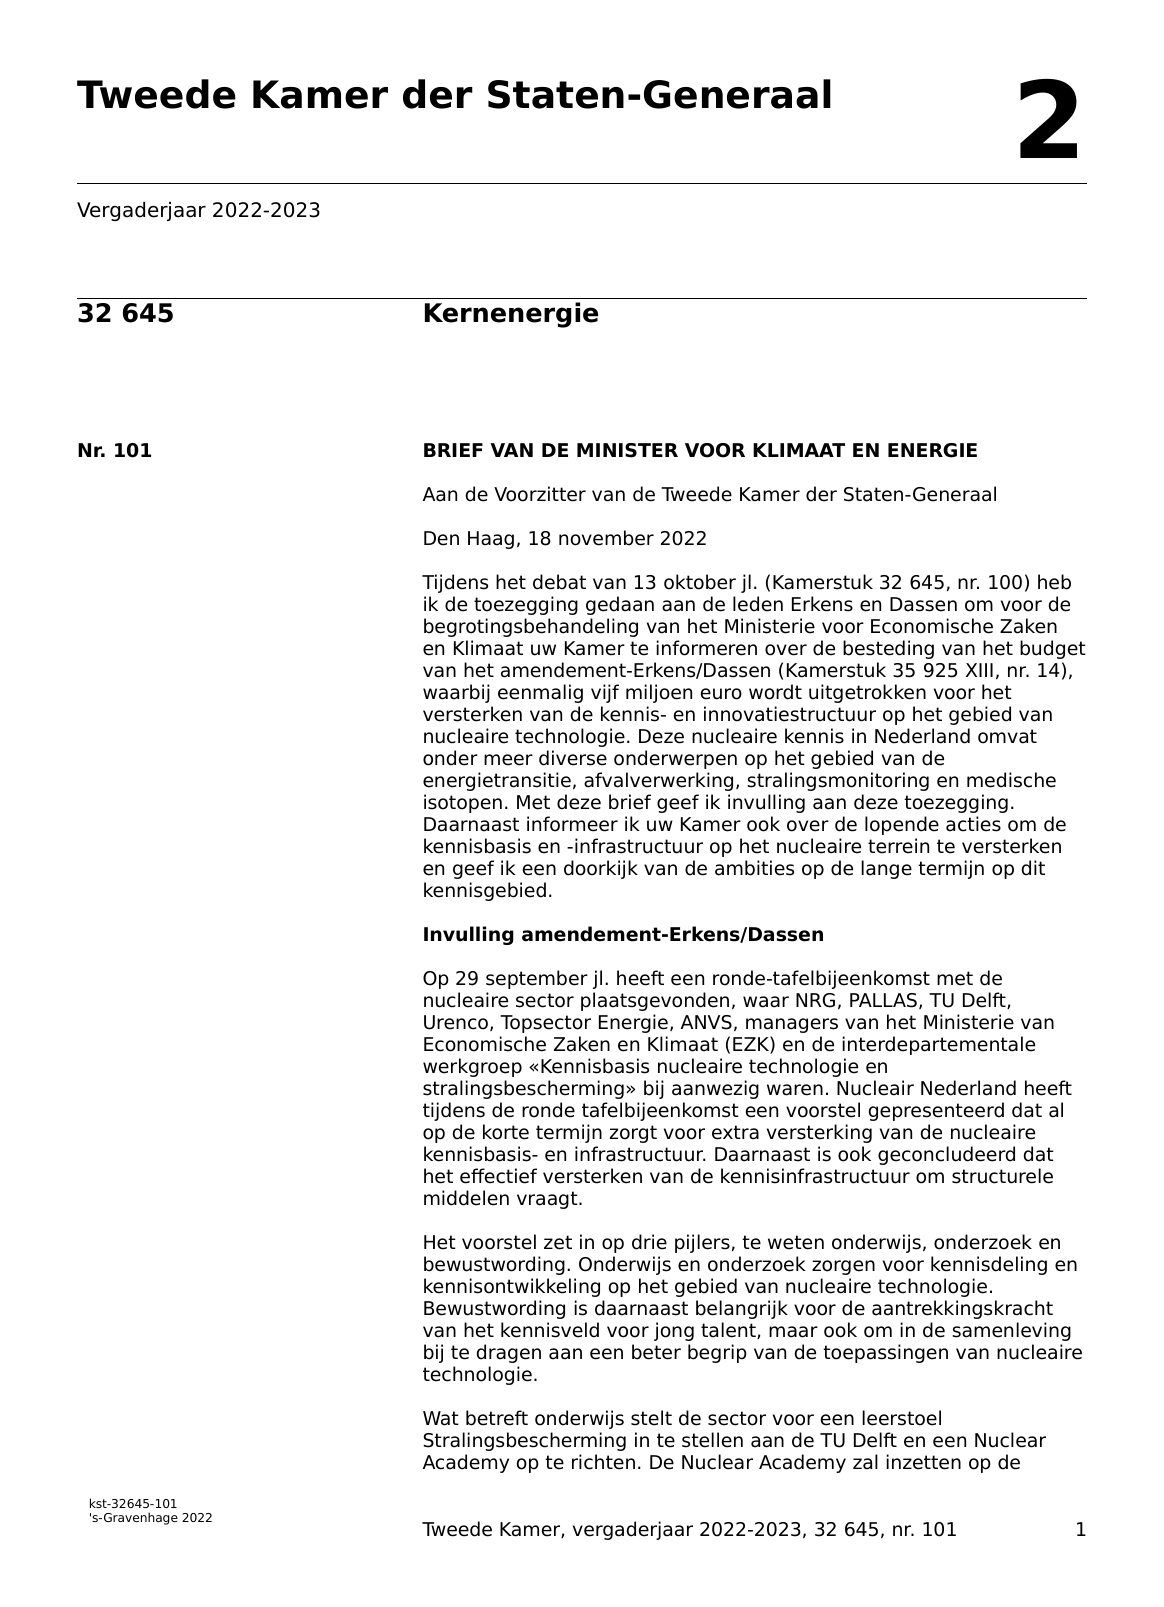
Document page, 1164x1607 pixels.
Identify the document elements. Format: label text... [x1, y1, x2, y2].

table_header Tweede Kamer der Staten-Generaal [77, 59, 886, 183]
table_header 2 [886, 59, 1087, 183]
subtitle 32 645 Kernenergie [77, 299, 1087, 329]
text Den Haag, 18 november 2022 [422, 528, 1087, 550]
text Op 29 september jl. heeft een ronde-tafelbijeenkomst met de nucleaire sector plaatsgevonden, waar NRG, PALLAS, TU Delft, Urenco, Topsector Energie, ANVS, managers van het Ministerie van Economische Zaken en Klimaat (EZK) en de interdepartementale werkgroep «Kennisbasis nucleaire technologie en stralingsbescherming» bij aanwezig waren. Nucleair Nederland heeft tijdens de ronde tafelbijeenkomst een voorstel gepresenteerd dat al op de korte termijn zorgt voor extra versterking van de nucleaire kennisbasis- en infrastructuur. Daarnaast is ook geconcludeerd dat het effectief versterken van de kennisinfrastructuur om structurele middelen vraagt. [422, 968, 1087, 1210]
text Het voorstel zet in op drie pijlers, te weten onderwijs, onderzoek en bewustwording. Onderwijs en onderzoek zorgen voor kennisdeling en kennisontwikkeling op het gebied van nucleaire technologie. Bewustwording is daarnaast belangrijk voor de aantrekkingskracht van het kennisveld voor jong talent, maar ook om in de samenleving bij te dragen aan een beter begrip van de toepassingen van nucleaire technologie. [422, 1232, 1087, 1386]
text Wat betreft onderwijs stelt de sector voor een leerstoel Stralingsbescherming in te stellen aan de TU Delft en een Nuclear Academy op te richten. De Nuclear Academy zal inzetten op de [422, 1408, 1087, 1474]
text kst-32645-101 [88, 1497, 323, 1511]
subtitle Nr. 101 BRIEF VAN DE MINISTER VOOR KLIMAAT EN ENERGIE [77, 440, 1087, 462]
text 's-Gravenhage 2022 [88, 1511, 323, 1525]
text Tijdens het debat van 13 oktober jl. (Kamerstuk 32 645, nr. 100) heb ik de toezegging gedaan aan de leden Erkens en Dassen om voor de begrotingsbehandeling van het Ministerie voor Economische Zaken en Klimaat uw Kamer te informeren over de besteding van het budget van het amendement-Erkens/Dassen (Kamerstuk 35 925 XIII, nr. 14), waarbij eenmalig vijf miljoen euro wordt uitgetrokken voor het versterken van de kennis- en innovatiestructuur op het gebied van nucleaire technologie. Deze nucleaire kennis in Nederland omvat onder meer diverse onderwerpen op het gebied van de energietransitie, afvalverwerking, stralingsmonitoring en medische isotopen. Met deze brief geef ik invulling aan deze toezegging. Daarnaast informeer ik uw Kamer ook over de lopende acties om de kennisbasis en -infrastructuur op het nucleaire terrein te versterken en geef ik een doorkijk van de ambities op de lange termijn op dit kennisgebied. [422, 572, 1087, 902]
table_cell Vergaderjaar 2022-2023 [77, 184, 1087, 298]
text Aan de Voorzitter van de Tweede Kamer der Staten-Generaal [422, 484, 1087, 506]
subtitle Invulling amendement-Erkens/Dassen [422, 924, 1087, 946]
